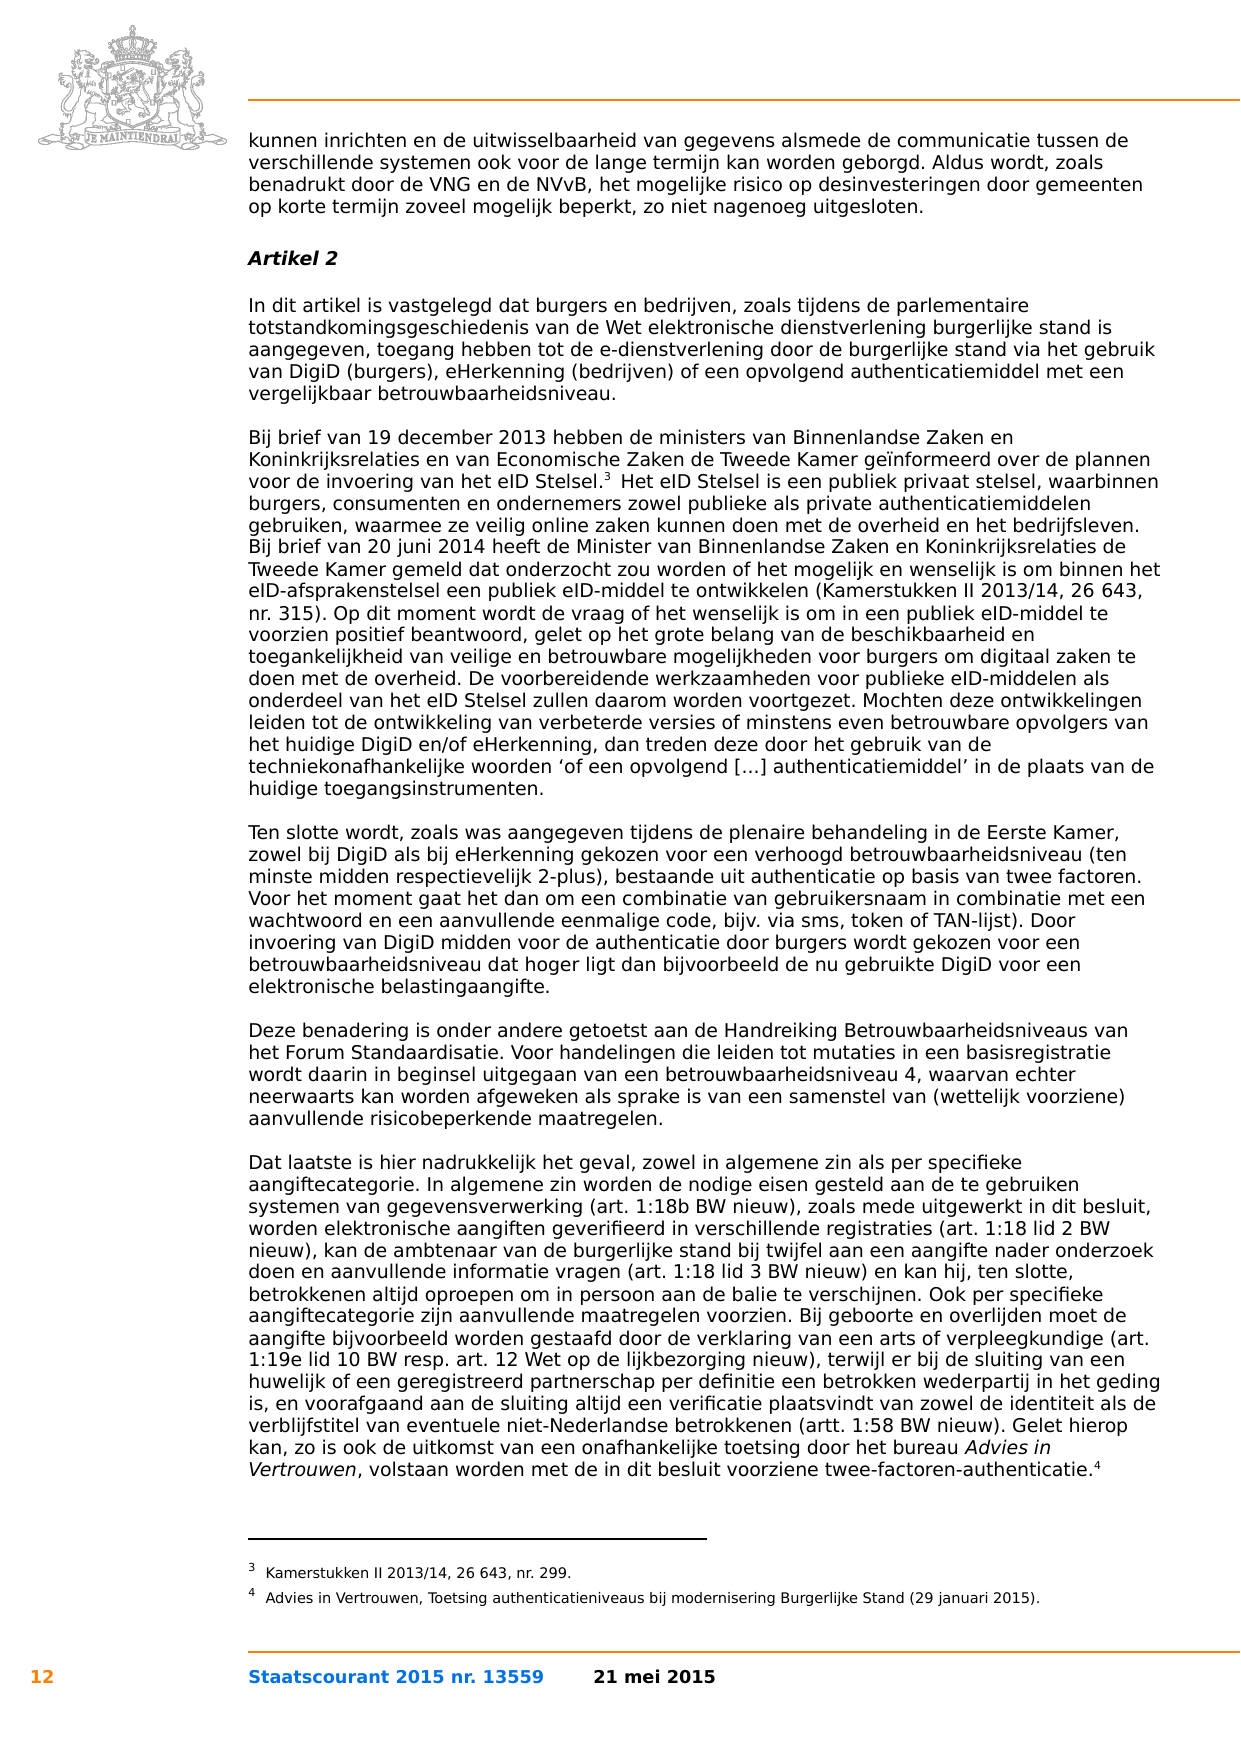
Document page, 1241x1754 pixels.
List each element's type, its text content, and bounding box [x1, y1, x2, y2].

text Ten slotte wordt, zoals was aangegeven tijdens de plenaire behandeling in de Eerste Kamer, zowel bij DigiD als bij eHerkenning gekozen voor een verhoogd betrouwbaarheidsniveau (ten minste midden respectievelijk 2-plus), bestaande uit authenticatie op basis van twee factoren. Voor het moment gaat het dan om een combinatie van gebruikersnaam in combinatie met een wachtwoord en een aanvullende eenmalige code, bijv. via sms, token of TAN-lijst). Door invoering van DigiD midden voor de authenticatie door burgers wordt gekozen voor een betrouwbaarheidsniveau dat hoger ligt dan bijvoorbeeld de nu gebruikte DigiD voor een elektronische belastingaangifte. [248, 822, 1163, 998]
subtitle Artikel 2 [248, 248, 1163, 270]
text Deze benadering is onder andere getoetst aan de Handreiking Betrouwbaarheidsniveaus van het Forum Standaardisatie. Voor handelingen die leiden tot mutaties in een basisregistratie wordt daarin in beginsel uitgegaan van een betrouwbaarheidsniveau 4, waarvan echter neerwaarts kan worden afgeweken als sprake is van een samenstel van (wettelijk voorziene) aanvullende risicobeperkende maatregelen. [248, 1020, 1163, 1130]
picture [38, 25, 227, 150]
text Kamerstukken II 2013/14, 26 643, nr. 299. [248, 1561, 1163, 1583]
text In dit artikel is vastgelegd dat burgers en bedrijven, zoals tijdens de parlementaire totstandkomingsgeschiedenis van de Wet elektronische dienstverlening burgerlijke stand is aangegeven, toegang hebben tot de e-dienstverlening door de burgerlijke stand via het gebruik van DigiD (burgers), eHerkenning (bedrijven) of een opvolgend authenticatiemiddel met een vergelijkbaar betrouwbaarheidsniveau. [248, 295, 1163, 405]
text kunnen inrichten en de uitwisselbaarheid van gegevens alsmede de communicatie tussen de verschillende systemen ook voor de lange termijn kan worden geborgd. Aldus wordt, zoals benadrukt door de VNG en de NVvB, het mogelijke risico op desinvesteringen door gemeenten op korte termijn zoveel mogelijk beperkt, zo niet nagenoeg uitgesloten. [248, 130, 1163, 218]
text Advies in Vertrouwen, Toetsing authenticatieniveaus bij modernisering Burgerlijke Stand (29 januari 2015). [248, 1586, 1163, 1608]
text Dat laatste is hier nadrukkelijk het geval, zowel in algemene zin als per specifieke aangiftecategorie. In algemene zin worden de nodige eisen gesteld aan de te gebruiken systemen van gegevensverwerking (art. 1:18b BW nieuw), zoals mede uitgewerkt in dit besluit, worden elektronische aangiften geverifieerd in verschillende registraties (art. 1:18 lid 2 BW nieuw), kan de ambtenaar van de burgerlijke stand bij twijfel aan een aangifte nader onderzoek doen en aanvullende informatie vragen (art. 1:18 lid 3 BW nieuw) en kan hij, ten slotte, betrokkenen altijd oproepen om in persoon aan de balie te verschijnen. Ook per specifieke aangiftecategorie zijn aanvullende maatregelen voorzien. Bij geboorte en overlijden moet de aangifte bijvoorbeeld worden gestaafd door de verklaring van een arts of verpleegkundige (art. 1:19e lid 10 BW resp. art. 12 Wet op de lijkbezorging nieuw), terwijl er bij de sluiting van een huwelijk of een geregistreerd partnerschap per definitie een betrokken wederpartij in het geding is, en voorafgaand aan de sluiting altijd een verificatie plaatsvindt van zowel de identiteit als de verblijfstitel van eventuele niet-Nederlandse betrokkenen (artt. 1:58 BW nieuw). Gelet hierop kan, zo is ook de uitkomst van een onafhankelijke toetsing door het bureau Advies in Vertrouwen, volstaan worden met de in dit besluit voorziene twee-factoren-authenticatie. [248, 1152, 1163, 1481]
text Bij brief van 19 december 2013 hebben de ministers van Binnenlandse Zaken en Koninkrijksrelaties en van Economische Zaken de Tweede Kamer geïnformeerd over de plannen voor de invoering van het eID Stelsel. Het eID Stelsel is een publiek privaat stelsel, waarbinnen burgers, consumenten en ondernemers zowel publieke als private authenticatiemiddelen gebruiken, waarmee ze veilig online zaken kunnen doen met de overheid en het bedrijfsleven. Bij brief van 20 juni 2014 heeft de Minister van Binnenlandse Zaken en Koninkrijksrelaties de Tweede Kamer gemeld dat onderzocht zou worden of het mogelijk en wenselijk is om binnen het eID-afsprakenstelsel een publiek eID-middel te ontwikkelen (Kamerstukken II 2013/14, 26 643, nr. 315). Op dit moment wordt de vraag of het wenselijk is om in een publiek eID-middel te voorzien positief beantwoord, gelet op het grote belang van de beschikbaarheid en toegankelijkheid van veilige en betrouwbare mogelijkheden voor burgers om digitaal zaken te doen met de overheid. De voorbereidende werkzaamheden voor publieke eID-middelen als onderdeel van het eID Stelsel zullen daarom worden voortgezet. Mochten deze ontwikkelingen leiden tot de ontwikkeling van verbeterde versies of minstens even betrouwbare opvolgers van het huidige DigiD en/of eHerkenning, dan treden deze door het gebruik van de techniekonafhankelijke woorden ‘of een opvolgend [...] authenticatiemiddel’ in de plaats van de huidige toegangsinstrumenten. [248, 427, 1163, 800]
